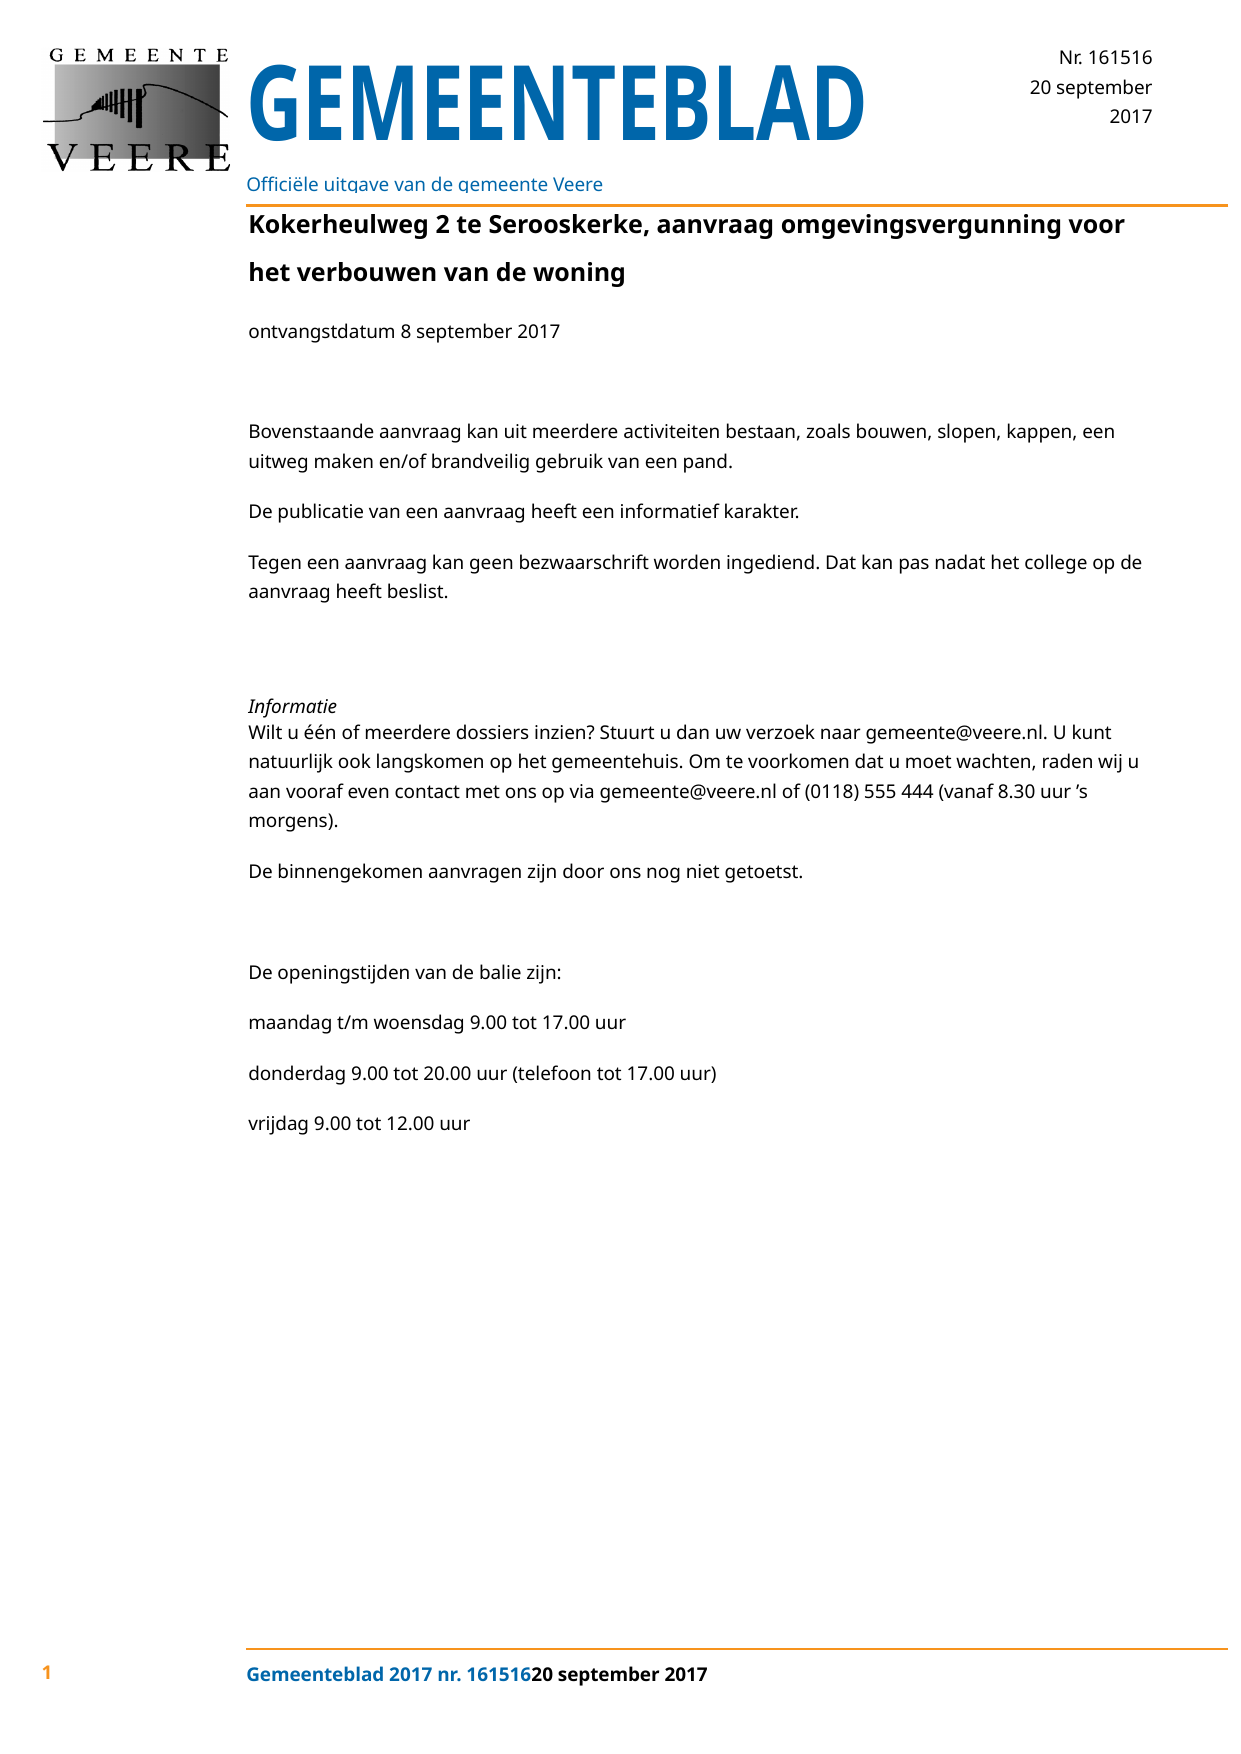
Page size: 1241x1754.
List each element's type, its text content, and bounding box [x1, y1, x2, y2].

text De openingstijden van de balie zijn: [248, 959, 1152, 984]
text donderdag 9.00 tot 20.00 uur (telefoon tot 17.00 uur) [248, 1060, 1152, 1085]
text vrijdag 9.00 tot 12.00 uur [248, 1110, 1152, 1136]
text De publicatie van een aanvraag heeft een informatief karakter. [248, 499, 1152, 524]
text Wilt u één of meerdere dossiers inzien? Stuurt u dan uw verzoek naar gemeente@veere.nl. U kunt natuurlijk ook langskomen op het gemeentehuis. Om te voorkomen dat u moet wachten, raden wij u aan vooraf even contact met ons op via gemeente@veere.nl of (0118) 555 444 (vanaf 8.30 uur ’s morgens). [248, 719, 1152, 833]
text Kokerheulweg 2 te Serooskerke, aanvraag omgevingsvergunning voor het verbouwen van de woning [248, 207, 1152, 288]
text Bovenstaande aanvraag kan uit meerdere activiteiten bestaan, zoals bouwen, slopen, kappen, een uitweg maken en/of brandveilig gebruik van een pand. [248, 419, 1152, 474]
text De binnengekomen aanvragen zijn door ons nog niet getoetst. [248, 858, 1152, 884]
text maandag t/m woensdag 9.00 tot 17.00 uur [248, 1009, 1152, 1035]
text Informatie [248, 693, 1152, 719]
text Tegen een aanvraag kan geen bezwaarschrift worden ingediend. Dat kan pas nadat het college op de aanvraag heeft beslist. [248, 549, 1152, 604]
text ontvangstdatum 8 september 2017 [248, 318, 1152, 344]
picture [41, 47, 231, 172]
